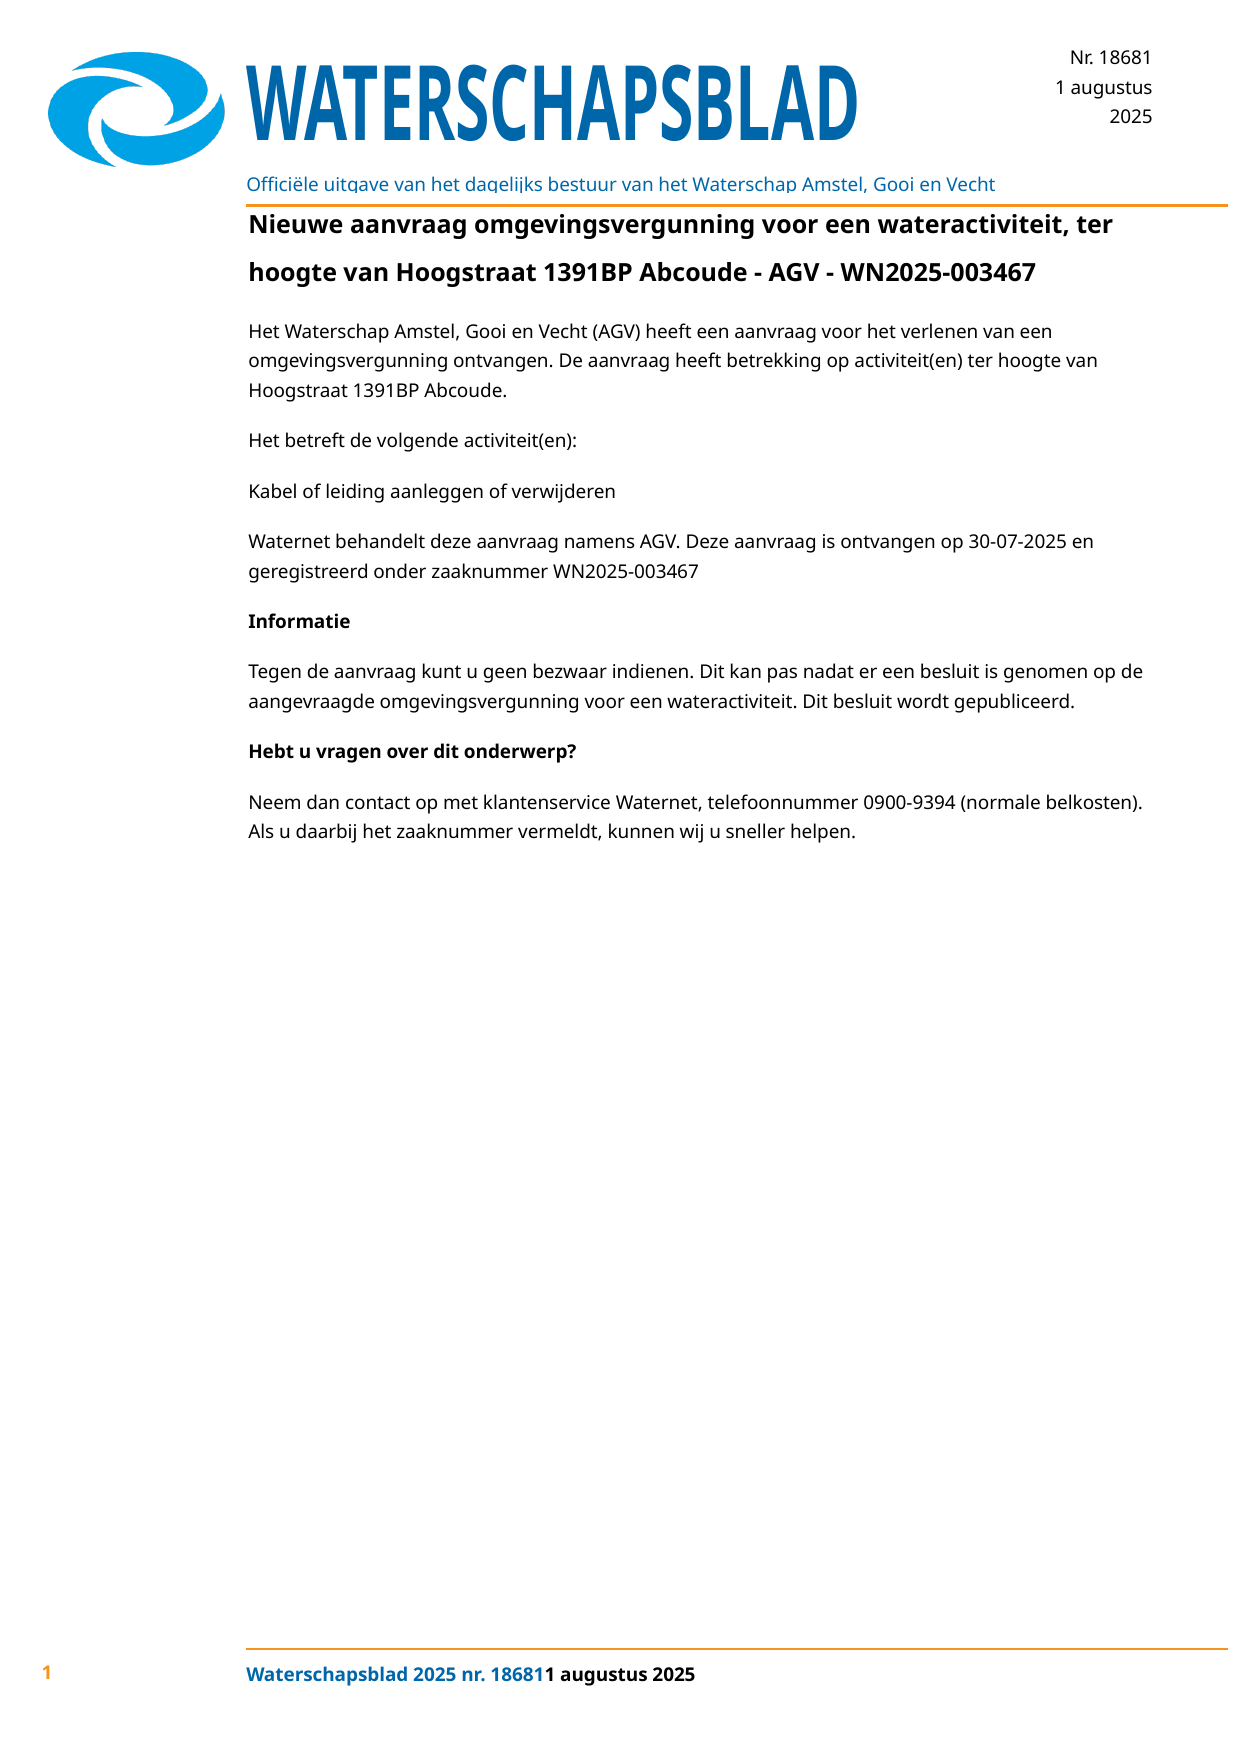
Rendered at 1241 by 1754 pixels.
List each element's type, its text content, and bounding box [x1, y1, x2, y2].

text Het betreft de volgende activiteit(en): [248, 427, 1152, 453]
text Tegen de aanvraag kunt u geen bezwaar indienen. Dit kan pas nadat er een besluit is genomen op de aangevraagde omgevingsvergunning voor een wateractiviteit. Dit besluit wordt gepubliceerd. [248, 659, 1152, 714]
text Kabel of leiding aanleggen of verwijderen [248, 478, 1152, 504]
text Nieuwe aanvraag omgevingsvergunning voor een wateractiviteit, ter hoogte van Hoogstraat 1391BP Abcoude - AGV - WN2025-003467 [248, 207, 1152, 288]
text Informatie [248, 608, 1152, 634]
text Waternet behandelt deze aanvraag namens AGV. Deze aanvraag is ontvangen op 30-07-2025 en geregistreerd onder zaaknummer WN2025-003467 [248, 528, 1152, 584]
text Neem dan contact op met klantenservice Waternet, telefoonnummer 0900-9394 (normale belkosten). Als u daarbij het zaaknummer vermeldt, kunnen wij u sneller helpen. [248, 789, 1152, 844]
text Het Waterschap Amstel, Gooi en Vecht (AGV) heeft een aanvraag voor het verlenen van een omgevingsvergunning ontvangen. De aanvraag heeft betrekking op activiteit(en) ter hoogte van Hoogstraat 1391BP Abcoude. [248, 318, 1152, 403]
text Hebt u vragen over dit onderwerp? [248, 739, 1152, 764]
picture [41, 47, 231, 172]
